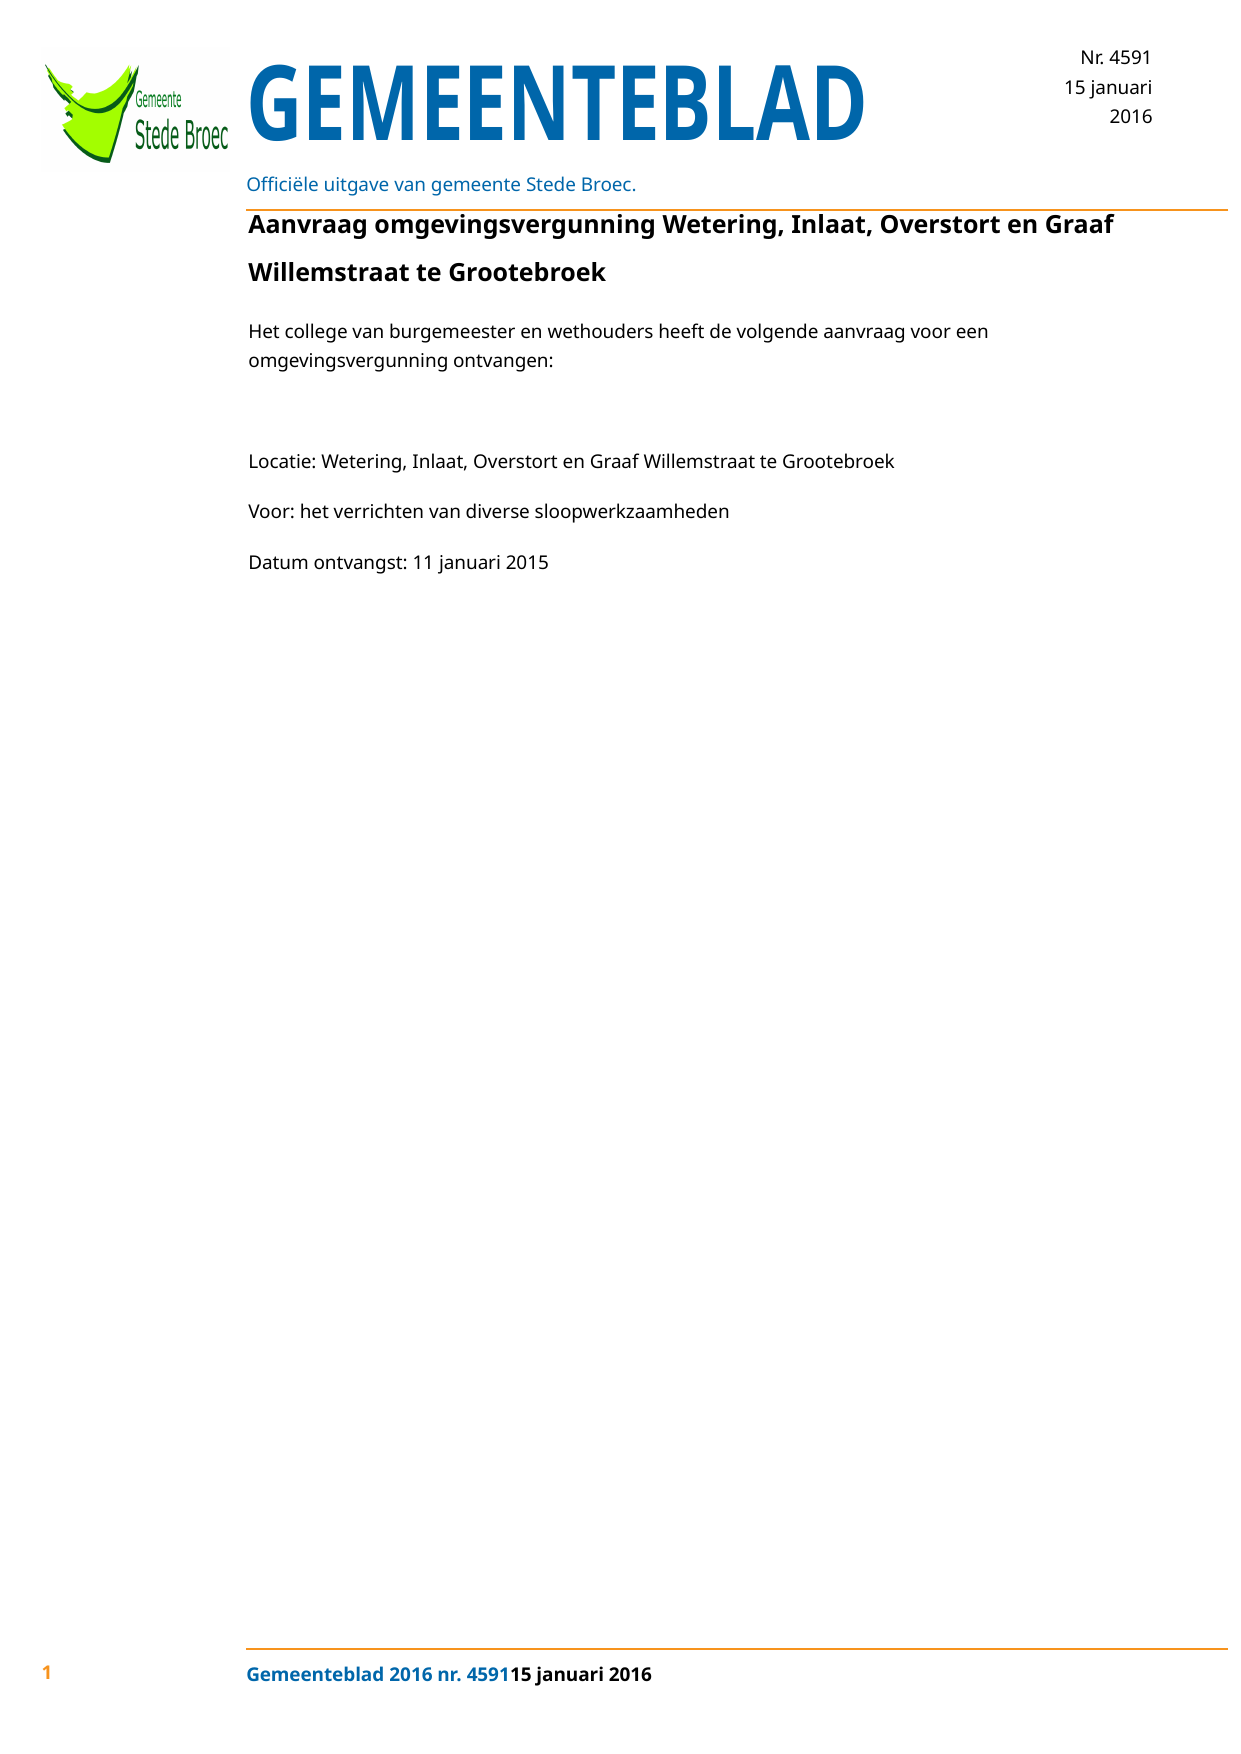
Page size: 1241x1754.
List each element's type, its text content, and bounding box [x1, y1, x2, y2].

picture [41, 47, 231, 172]
text Aanvraag omgevingsvergunning Wetering, Inlaat, Overstort en Graaf Willemstraat te Grootebroek [248, 211, 1152, 288]
text Locatie: Wetering, Inlaat, Overstort en Graaf Willemstraat te Grootebroek [248, 448, 1152, 474]
text Voor: het verrichten van diverse sloopwerkzaamheden [248, 499, 1152, 524]
text Datum ontvangst: 11 januari 2015 [248, 549, 1152, 575]
text Het college van burgemeester en wethouders heeft de volgende aanvraag voor een omgevingsvergunning ontvangen: [248, 318, 1152, 373]
